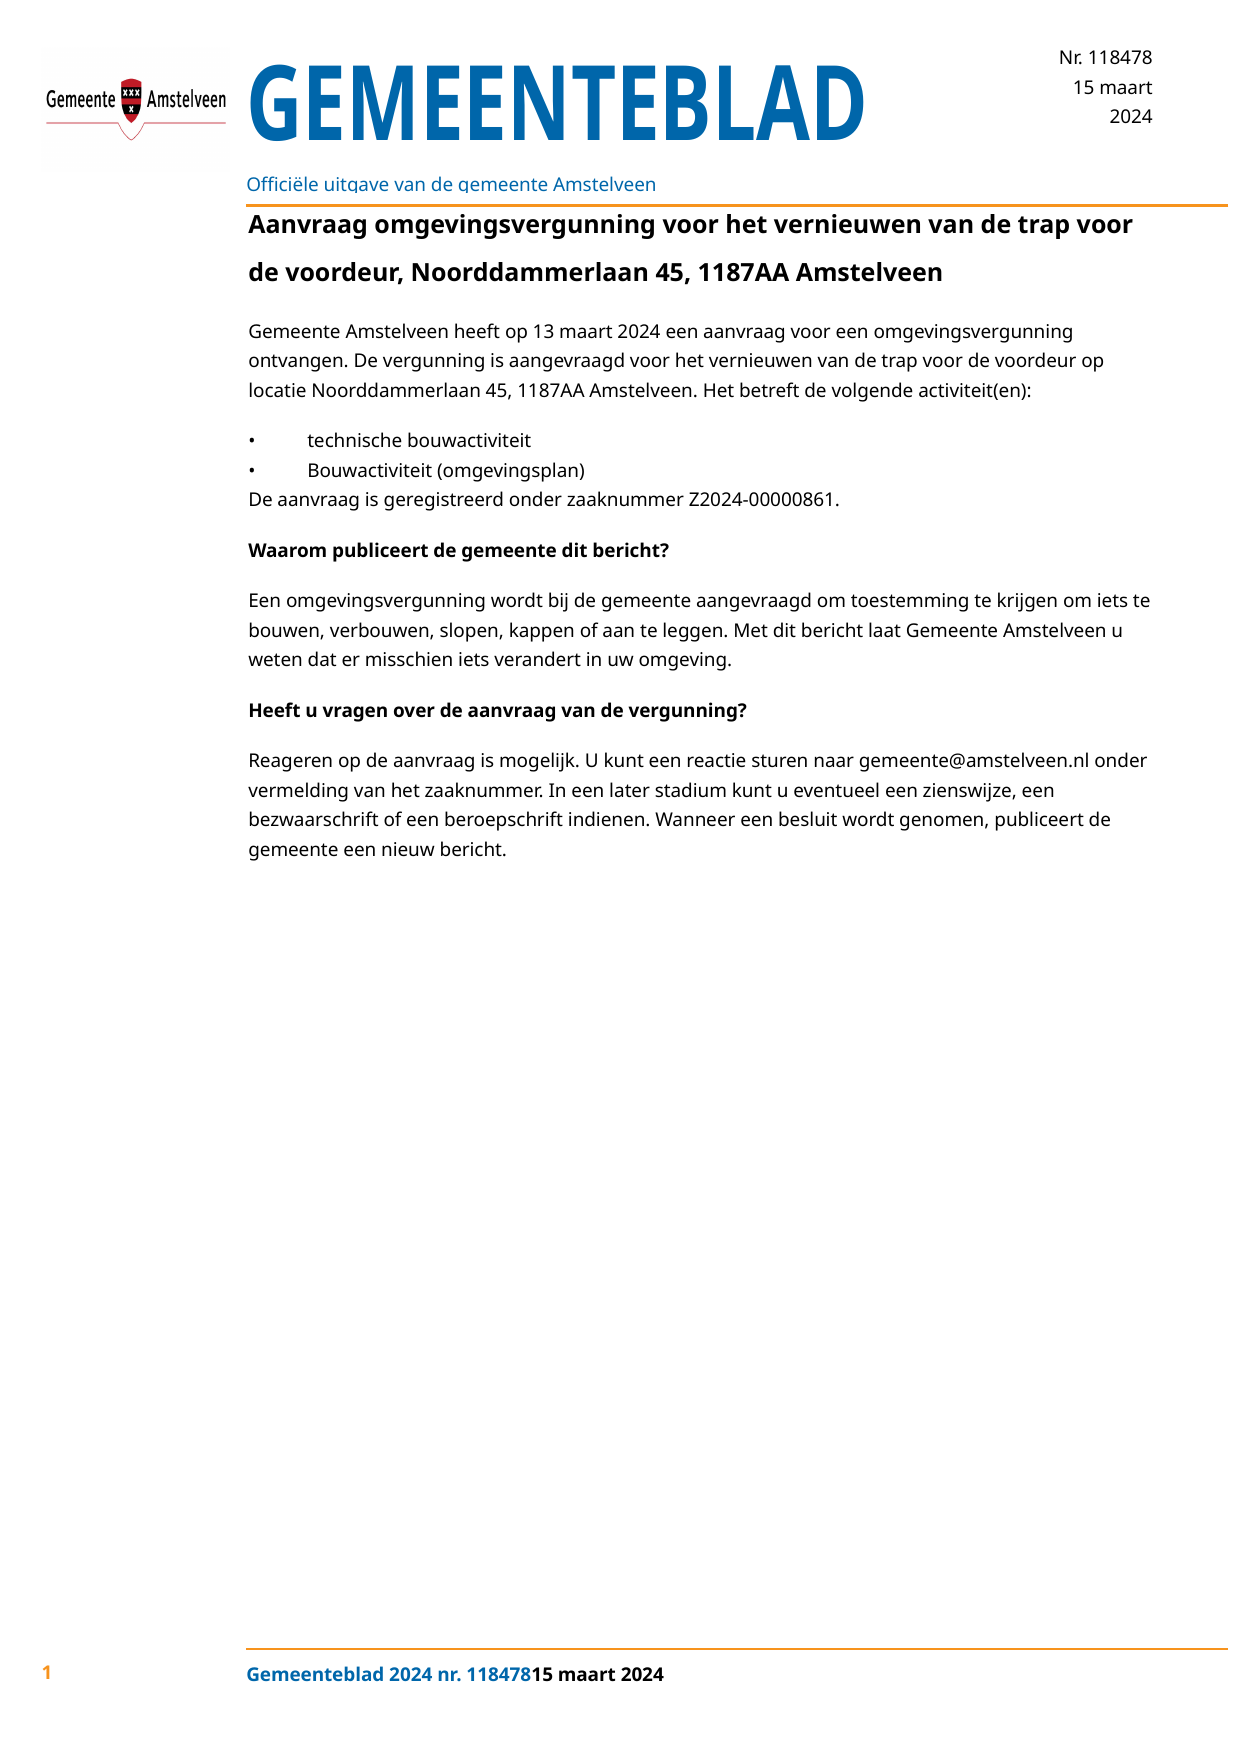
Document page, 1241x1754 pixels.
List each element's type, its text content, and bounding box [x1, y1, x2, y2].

list technische bouwactiviteit [248, 427, 1152, 453]
text Een omgevingsvergunning wordt bij de gemeente aangevraagd om toestemming te krijgen om iets te bouwen, verbouwen, slopen, kappen of aan te leggen. Met dit bericht laat Gemeente Amstelveen u weten dat er misschien iets verandert in uw omgeving. [248, 587, 1152, 672]
text De aanvraag is geregistreerd onder zaaknummer Z2024-00000861. [248, 487, 1152, 512]
text Reageren op de aanvraag is mogelijk. U kunt een reactie sturen naar gemeente@amstelveen.nl onder vermelding van het zaaknummer. In een later stadium kunt u eventueel een zienswijze, een bezwaarschrift of een beroepschrift indienen. Wanneer een besluit wordt genomen, publiceert de gemeente een nieuw bericht. [248, 747, 1152, 862]
picture [41, 47, 231, 172]
text Waarom publiceert de gemeente dit bericht? [248, 537, 1152, 563]
list Bouwactiviteit (omgevingsplan) [248, 457, 1152, 483]
text Gemeente Amstelveen heeft op 13 maart 2024 een aanvraag voor een omgevingsvergunning ontvangen. De vergunning is aangevraagd voor het vernieuwen van de trap voor de voordeur op locatie Noorddammerlaan 45, 1187AA Amstelveen. Het betreft de volgende activiteit(en): [248, 318, 1152, 403]
text Aanvraag omgevingsvergunning voor het vernieuwen van de trap voor de voordeur, Noorddammerlaan 45, 1187AA Amstelveen [248, 207, 1152, 288]
text Heeft u vragen over de aanvraag van de vergunning? [248, 697, 1152, 723]
